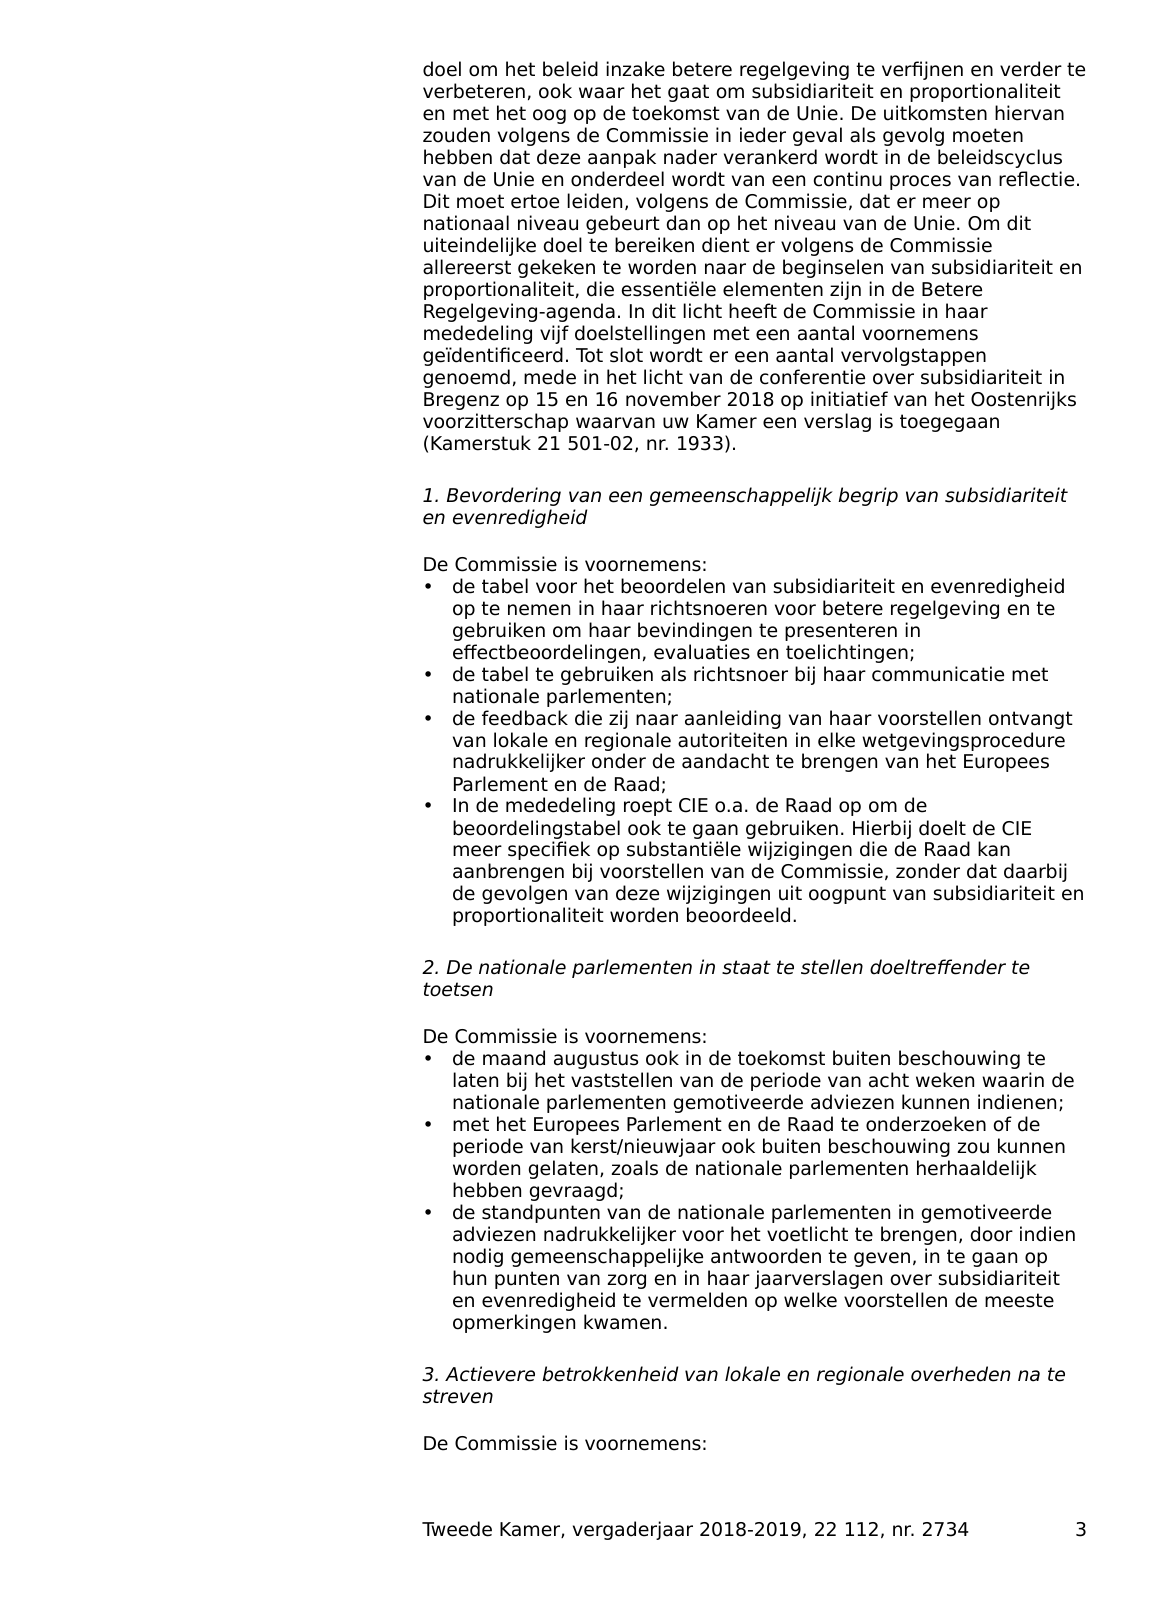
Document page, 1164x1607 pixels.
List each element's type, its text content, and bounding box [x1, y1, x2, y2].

text • met het Europees Parlement en de Raad te onderzoeken of de periode van kerst/nieuwjaar ook buiten beschouwing zou kunnen worden gelaten, zoals de nationale parlementen herhaaldelijk hebben gevraagd; [422, 1114, 1087, 1202]
text • de tabel te gebruiken als richtsnoer bij haar communicatie met nationale parlementen; [422, 663, 1087, 707]
subtitle 1. Bevordering van een gemeenschappelijk begrip van subsidiariteit en evenredigheid [422, 485, 1087, 529]
text De Commissie is voornemens: [422, 1026, 1087, 1048]
subtitle 2. De nationale parlementen in staat te stellen doeltreffender te toetsen [422, 957, 1087, 1001]
text • de standpunten van de nationale parlementen in gemotiveerde adviezen nadrukkelijker voor het voetlicht te brengen, door indien nodig gemeenschappelijke antwoorden te geven, in te gaan op hun punten van zorg en in haar jaarverslagen over subsidiariteit en evenredigheid te vermelden op welke voorstellen de meeste opmerkingen kwamen. [422, 1202, 1087, 1334]
text De Commissie is voornemens: [422, 1433, 1087, 1455]
text De Commissie is voornemens: [422, 554, 1087, 576]
text • de feedback die zij naar aanleiding van haar voorstellen ontvangt van lokale en regionale autoriteiten in elke wetgevingsprocedure nadrukkelijker onder de aandacht te brengen van het Europees Parlement en de Raad; [422, 707, 1087, 795]
text • de maand augustus ook in de toekomst buiten beschouwing te laten bij het vaststellen van de periode van acht weken waarin de nationale parlementen gemotiveerde adviezen kunnen indienen; [422, 1048, 1087, 1114]
text doel om het beleid inzake betere regelgeving te verfijnen en verder te verbeteren, ook waar het gaat om subsidiariteit en proportionaliteit en met het oog op de toekomst van de Unie. De uitkomsten hiervan zouden volgens de Commissie in ieder geval als gevolg moeten hebben dat deze aanpak nader verankerd wordt in de beleidscyclus van de Unie en onderdeel wordt van een continu proces van reflectie. Dit moet ertoe leiden, volgens de Commissie, dat er meer op nationaal niveau gebeurt dan op het niveau van de Unie. Om dit uiteindelijke doel te bereiken dient er volgens de Commissie allereerst gekeken te worden naar de beginselen van subsidiariteit en proportionaliteit, die essentiële elementen zijn in de Betere Regelgeving-agenda. In dit licht heeft de Commissie in haar mededeling vijf doelstellingen met een aantal voornemens geïdentificeerd. Tot slot wordt er een aantal vervolgstappen genoemd, mede in het licht van de conferentie over subsidiariteit in Bregenz op 15 en 16 november 2018 op initiatief van het Oostenrijks voorzitterschap waarvan uw Kamer een verslag is toegegaan (Kamerstuk 21 501-02, nr. 1933). [422, 59, 1087, 455]
text • In de mededeling roept CIE o.a. de Raad op om de beoordelingstabel ook te gaan gebruiken. Hierbij doelt de CIE meer specifiek op substantiële wijzigingen die de Raad kan aanbrengen bij voorstellen van de Commissie, zonder dat daarbij de gevolgen van deze wijzigingen uit oogpunt van subsidiariteit en proportionaliteit worden beoordeeld. [422, 795, 1087, 927]
text • de tabel voor het beoordelen van subsidiariteit en evenredigheid op te nemen in haar richtsnoeren voor betere regelgeving en te gebruiken om haar bevindingen te presenteren in effectbeoordelingen, evaluaties en toelichtingen; [422, 576, 1087, 663]
subtitle 3. Actievere betrokkenheid van lokale en regionale overheden na te streven [422, 1364, 1087, 1408]
